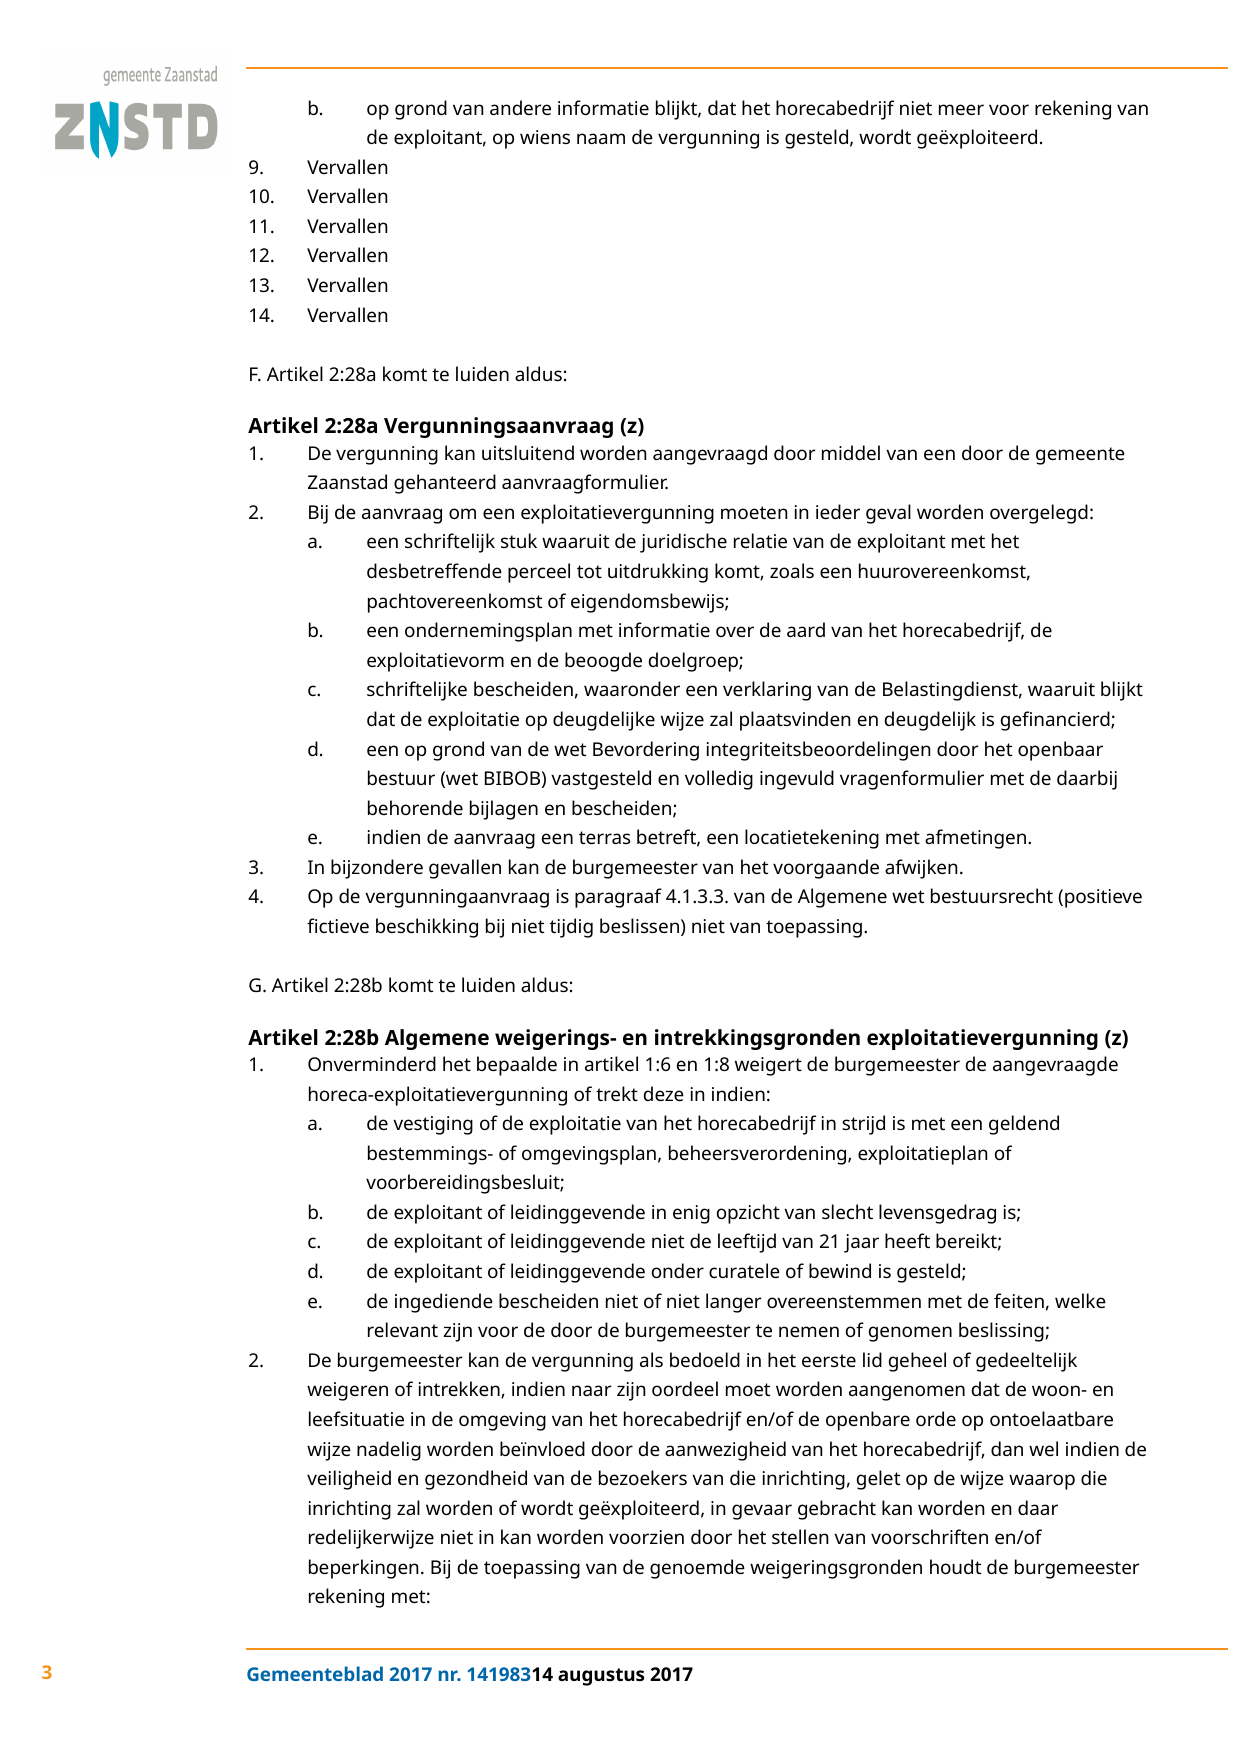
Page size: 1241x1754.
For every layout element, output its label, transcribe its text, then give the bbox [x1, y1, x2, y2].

list Vervallen [248, 183, 1152, 209]
list op grond van andere informatie blijkt, dat het horecabedrijf niet meer voor rekening van de exploitant, op wiens naam de vergunning is gesteld, wordt geëxploiteerd. [307, 95, 1152, 150]
list de vestiging of de exploitatie van het horecabedrijf in strijd is met een geldend bestemmings- of omgevingsplan, beheersverordening, exploitatieplan of voorbereidingsbesluit; [307, 1110, 1152, 1195]
list de ingediende bescheiden niet of niet langer overeenstemmen met de feiten, welke relevant zijn voor de door de burgemeester te nemen of genomen beslissing; [307, 1288, 1152, 1343]
list De vergunning kan uitsluitend worden aangevraagd door middel van een door de gemeente Zaanstad gehanteerd aanvraagformulier. [248, 440, 1152, 495]
list Op de vergunningaanvraag is paragraaf 4.1.3.3. van de Algemene wet bestuursrecht (positieve fictieve beschikking bij niet tijdig beslissen) niet van toepassing. [248, 884, 1152, 939]
list de exploitant of leidinggevende onder curatele of bewind is gesteld; [307, 1258, 1152, 1284]
list een op grond van de wet Bevordering integriteitsbeoordelingen door het openbaar bestuur (wet BIBOB) vastgesteld en volledig ingevuld vragenformulier met de daarbij behorende bijlagen en bescheiden; [307, 736, 1152, 821]
list indien de aanvraag een terras betreft, een locatietekening met afmetingen. [307, 824, 1152, 850]
list Vervallen [248, 243, 1152, 268]
picture [41, 47, 231, 172]
list De burgemeester kan de vergunning als bedoeld in het eerste lid geheel of gedeeltelijk weigeren of intrekken, indien naar zijn oordeel moet worden aangenomen dat de woon- en leefsituatie in de omgeving van het horecabedrijf en/of de openbare orde op ontoelaatbare wijze nadelig worden beïnvloed door de aanwezigheid van het horecabedrijf, dan wel indien de veiligheid en gezondheid van de bezoekers van die inrichting, gelet op de wijze waarop die inrichting zal worden of wordt geëxploiteerd, in gevaar gebracht kan worden en daar redelijkerwijze niet in kan worden voorzien door het stellen van voorschriften en/of beperkingen. Bij de toepassing van de genoemde weigeringsgronden houdt de burgemeester rekening met: [248, 1347, 1152, 1609]
text Artikel 2:28a Vergunningsaanvraag (z) [248, 411, 1152, 440]
list Vervallen [248, 272, 1152, 298]
text F. Artikel 2:28a komt te luiden aldus: [248, 361, 1152, 387]
list een schriftelijk stuk waaruit de juridische relatie van de exploitant met het desbetreffende perceel tot uitdrukking komt, zoals een huurovereenkomst, pachtovereenkomst of eigendomsbewijs; [307, 529, 1152, 613]
text G. Artikel 2:28b komt te luiden aldus: [248, 972, 1152, 998]
list de exploitant of leidinggevende in enig opzicht van slecht levensgedrag is; [307, 1199, 1152, 1225]
list Onverminderd het bepaalde in artikel 1:6 en 1:8 weigert de burgemeester de aangevraagde horeca-exploitatievergunning of trekt deze in indien: [248, 1051, 1152, 1107]
list Vervallen [248, 154, 1152, 180]
list Vervallen [248, 302, 1152, 328]
list de exploitant of leidinggevende niet de leeftijd van 21 jaar heeft bereikt; [307, 1229, 1152, 1254]
text Artikel 2:28b Algemene weigerings- en intrekkingsgronden exploitatievergunning (z) [248, 1023, 1152, 1051]
list schriftelijke bescheiden, waaronder een verklaring van de Belastingdienst, waaruit blijkt dat de exploitatie op deugdelijke wijze zal plaatsvinden en deugdelijk is gefinancierd; [307, 677, 1152, 732]
list Bij de aanvraag om een exploitatievergunning moeten in ieder geval worden overgelegd: [248, 499, 1152, 525]
list Vervallen [248, 213, 1152, 239]
list In bijzondere gevallen kan de burgemeester van het voorgaande afwijken. [248, 854, 1152, 880]
list een ondernemingsplan met informatie over de aard van het horecabedrijf, de exploitatievorm en de beoogde doelgroep; [307, 617, 1152, 673]
